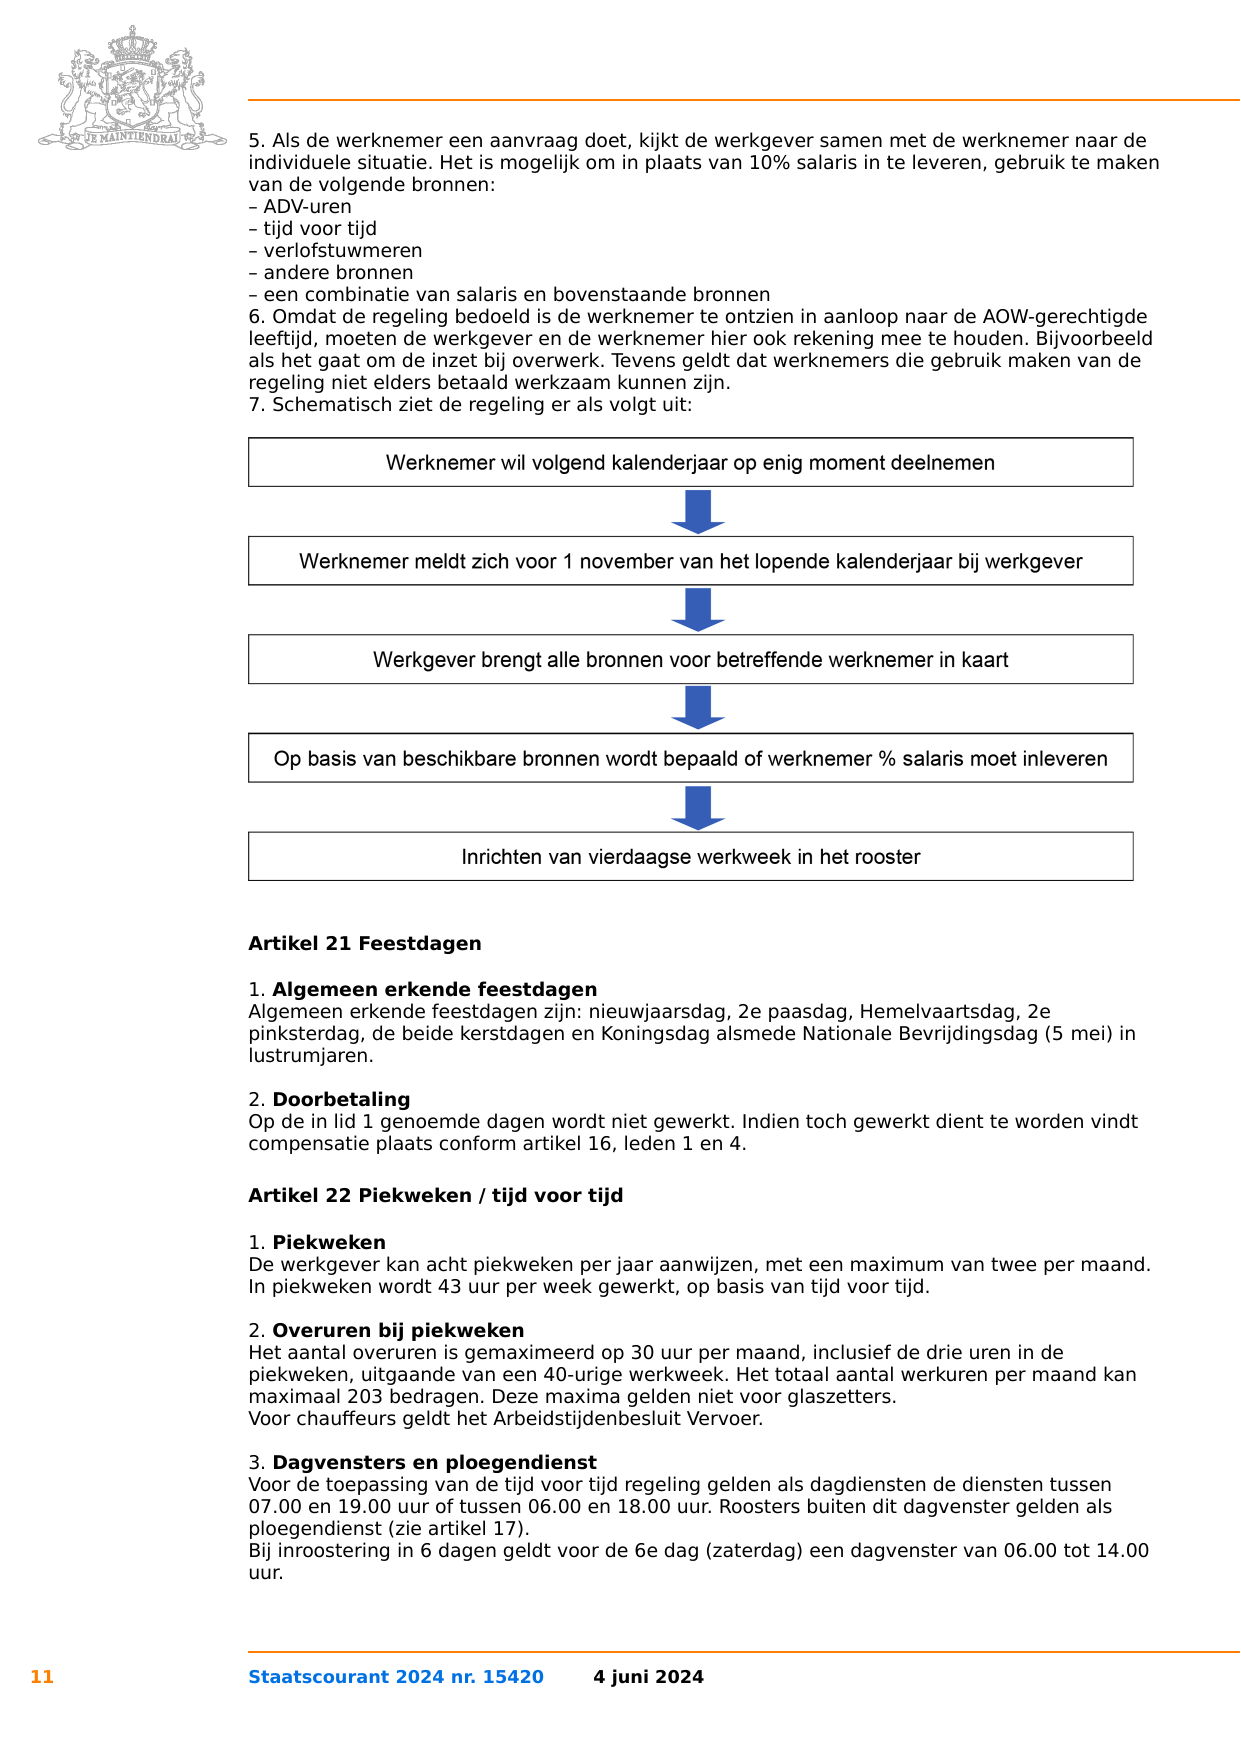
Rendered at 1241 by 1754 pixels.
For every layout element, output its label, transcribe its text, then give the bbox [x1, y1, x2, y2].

picture [248, 437, 1134, 881]
text 3. Dagvensters en ploegendienst [248, 1452, 1163, 1474]
text Voor chauffeurs geldt het Arbeidstijdenbesluit Vervoer. [248, 1408, 1163, 1430]
text 7. Schematisch ziet de regeling er als volgt uit: [248, 394, 1163, 416]
text 1. Piekweken [248, 1232, 1163, 1254]
text 1. Algemeen erkende feestdagen [248, 979, 1163, 1001]
text – tijd voor tijd [248, 218, 1163, 240]
text – verlofstuwmeren [248, 240, 1163, 262]
text 6. Omdat de regeling bedoeld is de werknemer te ontzien in aanloop naar de AOW-gerechtigde leeftijd, moeten de werkgever en de werknemer hier ook rekening mee te houden. Bijvoorbeeld als het gaat om de inzet bij overwerk. Tevens geldt dat werknemers die gebruik maken van de regeling niet elders betaald werkzaam kunnen zijn. [248, 306, 1163, 394]
text 2. Overuren bij piekweken [248, 1320, 1163, 1342]
text – een combinatie van salaris en bovenstaande bronnen [248, 284, 1163, 306]
text – ADV-uren [248, 196, 1163, 218]
text De werkgever kan acht piekweken per jaar aanwijzen, met een maximum van twee per maand. In piekweken wordt 43 uur per week gewerkt, op basis van tijd voor tijd. [248, 1254, 1163, 1298]
text Algemeen erkende feestdagen zijn: nieuwjaarsdag, 2e paasdag, Hemelvaartsdag, 2e pinksterdag, de beide kerstdagen en Koningsdag alsmede Nationale Bevrijdingsdag (5 mei) in lustrumjaren. [248, 1001, 1163, 1067]
text Voor de toepassing van de tijd voor tijd regeling gelden als dagdiensten de diensten tussen 07.00 en 19.00 uur of tussen 06.00 en 18.00 uur. Roosters buiten dit dagvenster gelden als ploegendienst (zie artikel 17). [248, 1474, 1163, 1539]
subtitle Artikel 21 Feestdagen [248, 932, 1163, 954]
picture [38, 25, 227, 150]
text – andere bronnen [248, 262, 1163, 284]
subtitle Artikel 22 Piekweken / tijd voor tijd [248, 1185, 1163, 1207]
text 2. Doorbetaling [248, 1089, 1163, 1111]
text 5. Als de werknemer een aanvraag doet, kijkt de werkgever samen met de werknemer naar de individuele situatie. Het is mogelijk om in plaats van 10% salaris in te leveren, gebruik te maken van de volgende bronnen: [248, 130, 1163, 196]
text Bij inroostering in 6 dagen geldt voor de 6e dag (zaterdag) een dagvenster van 06.00 tot 14.00 uur. [248, 1539, 1163, 1583]
text Het aantal overuren is gemaximeerd op 30 uur per maand, inclusief de drie uren in de piekweken, uitgaande van een 40-urige werkweek. Het totaal aantal werkuren per maand kan maximaal 203 bedragen. Deze maxima gelden niet voor glaszetters. [248, 1342, 1163, 1408]
text Op de in lid 1 genoemde dagen wordt niet gewerkt. Indien toch gewerkt dient te worden vindt compensatie plaats conform artikel 16, leden 1 en 4. [248, 1111, 1163, 1155]
